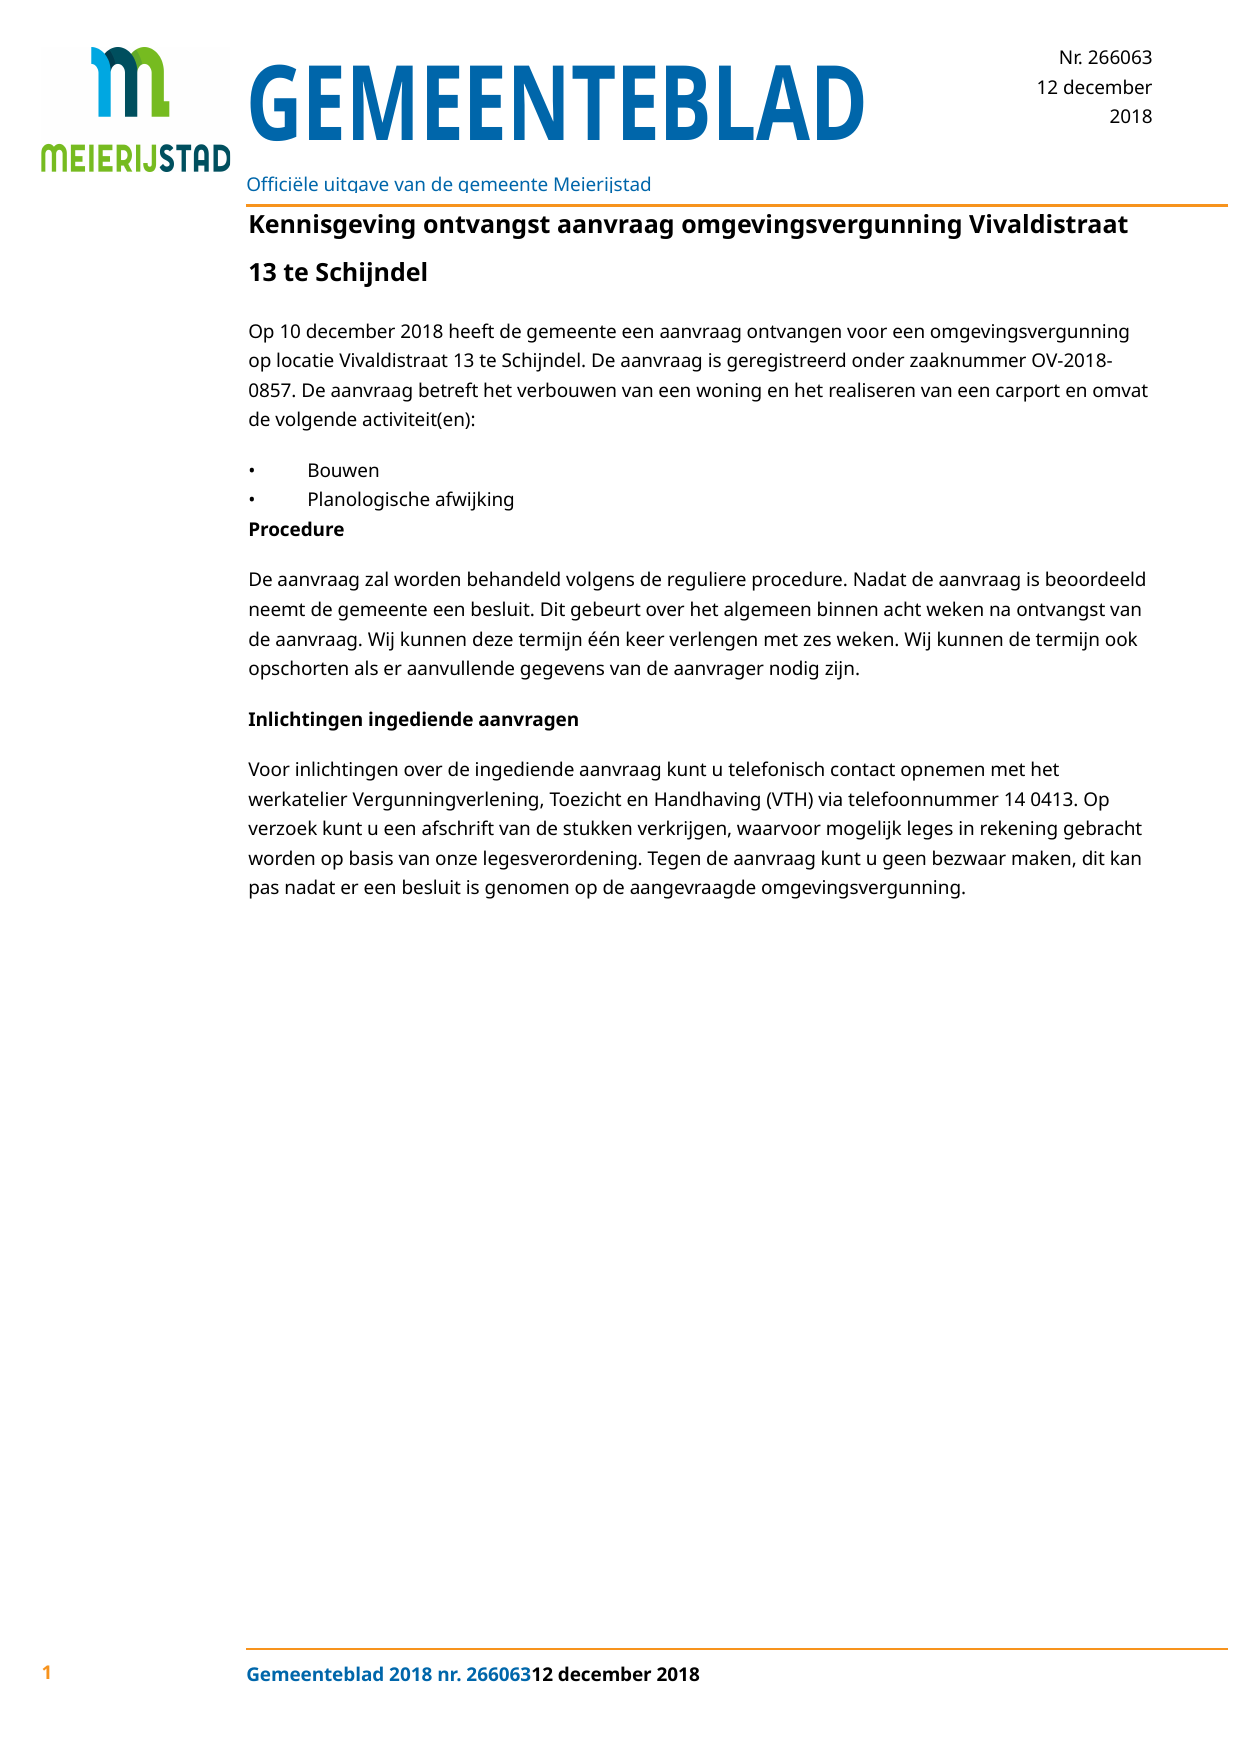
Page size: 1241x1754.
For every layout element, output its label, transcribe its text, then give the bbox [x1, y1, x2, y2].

text Voor inlichtingen over de ingediende aanvraag kunt u telefonisch contact opnemen met het werkatelier Vergunningverlening, Toezicht en Handhaving (VTH) via telefoonnummer 14 0413. Op verzoek kunt u een afschrift van de stukken verkrijgen, waarvoor mogelijk leges in rekening gebracht worden op basis van onze legesverordening. Tegen de aanvraag kunt u geen bezwaar maken, dit kan pas nadat er een besluit is genomen op de aangevraagde omgevingsvergunning. [248, 756, 1152, 900]
picture [41, 47, 231, 172]
text Kennisgeving ontvangst aanvraag omgevingsvergunning Vivaldistraat 13 te Schijndel [248, 207, 1152, 288]
text Procedure [248, 516, 1152, 542]
text Op 10 december 2018 heeft de gemeente een aanvraag ontvangen voor een omgevingsvergunning op locatie Vivaldistraat 13 te Schijndel. De aanvraag is geregistreerd onder zaaknummer OV-2018-0857. De aanvraag betreft het verbouwen van een woning en het realiseren van een carport en omvat de volgende activiteit(en): [248, 318, 1152, 432]
list Bouwen [248, 457, 1152, 483]
text Inlichtingen ingediende aanvragen [248, 706, 1152, 732]
text De aanvraag zal worden behandeld volgens de reguliere procedure. Nadat de aanvraag is beoordeeld neemt de gemeente een besluit. Dit gebeurt over het algemeen binnen acht weken na ontvangst van de aanvraag. Wij kunnen deze termijn één keer verlengen met zes weken. Wij kunnen de termijn ook opschorten als er aanvullende gegevens van de aanvrager nodig zijn. [248, 567, 1152, 681]
list Planologische afwijking [248, 487, 1152, 512]
